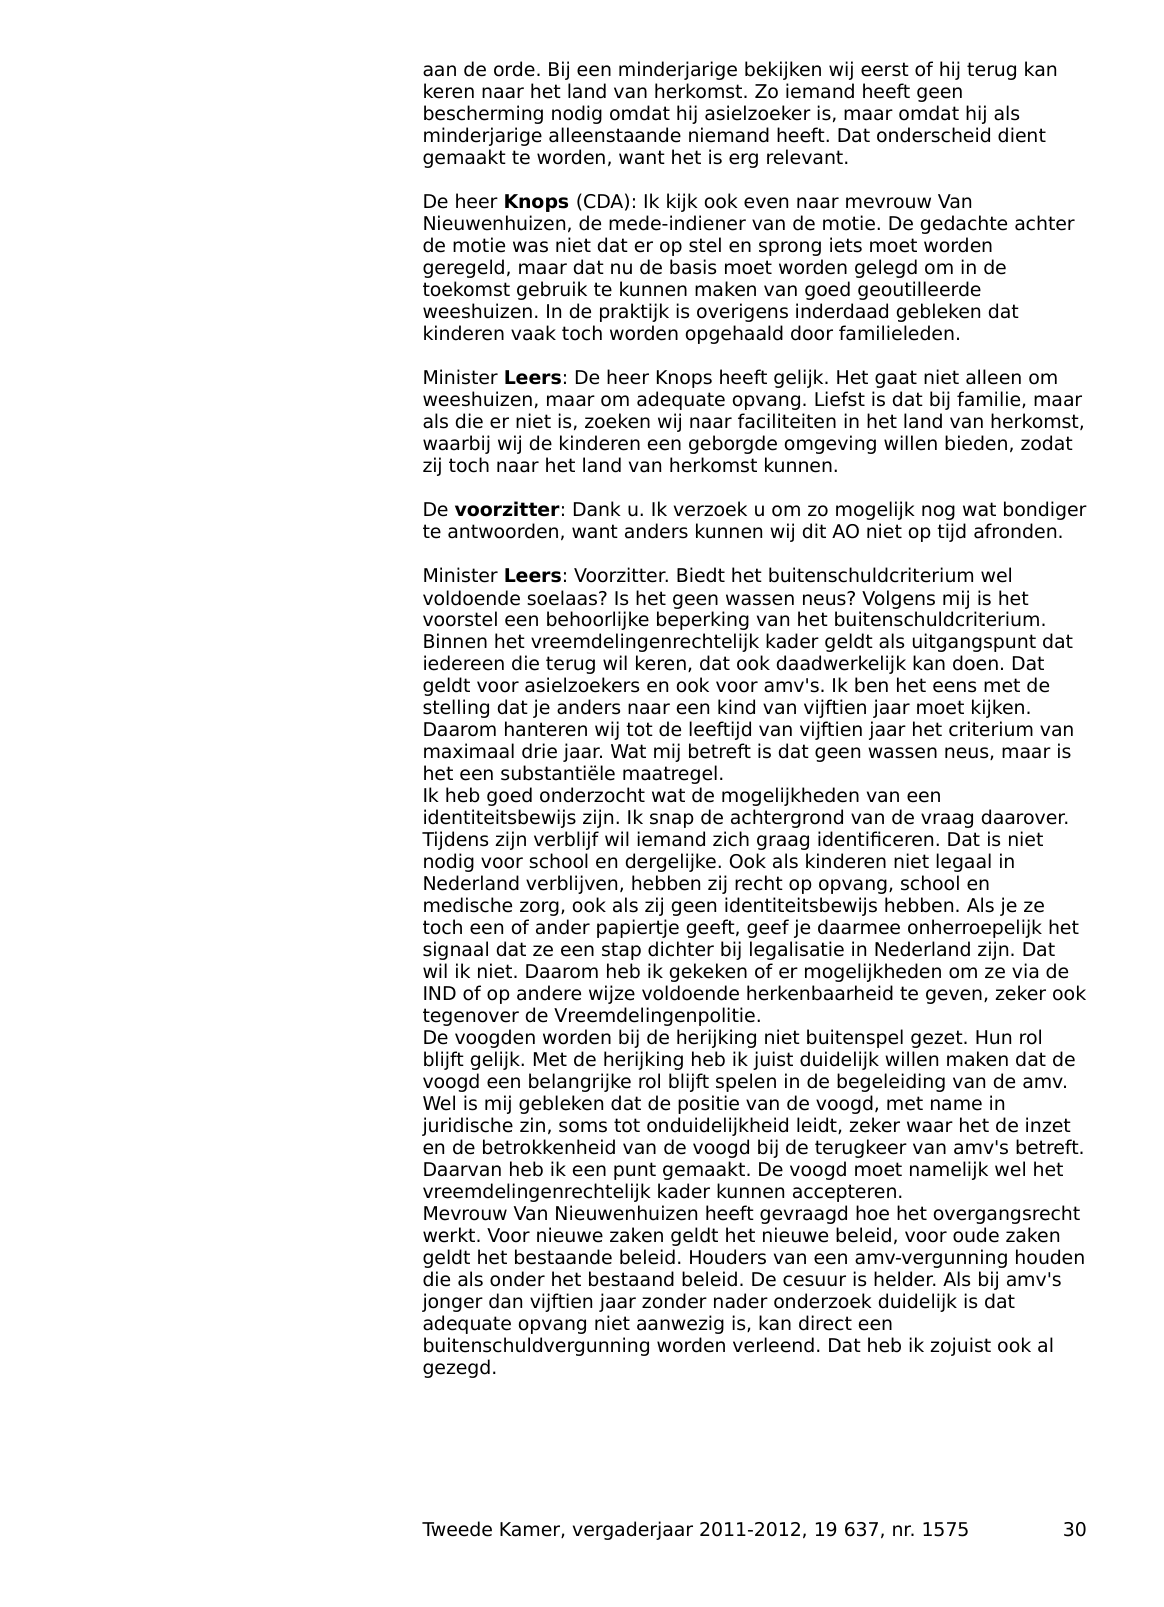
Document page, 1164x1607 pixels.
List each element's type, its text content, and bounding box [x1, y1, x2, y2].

text De heer Knops (CDA): Ik kijk ook even naar mevrouw Van Nieuwenhuizen, de mede-indiener van de motie. De gedachte achter de motie was niet dat er op stel en sprong iets moet worden geregeld, maar dat nu de basis moet worden gelegd om in de toekomst gebruik te kunnen maken van goed geoutilleerde weeshuizen. In de praktijk is overigens inderdaad gebleken dat kinderen vaak toch worden opgehaald door familieleden. [422, 191, 1087, 345]
text Minister Leers: Voorzitter. Biedt het buitenschuldcriterium wel voldoende soelaas? Is het geen wassen neus? Volgens mij is het voorstel een behoorlijke beperking van het buitenschuldcriterium. Binnen het vreemdelingenrechtelijk kader geldt als uitgangspunt dat iedereen die terug wil keren, dat ook daadwerkelijk kan doen. Dat geldt voor asielzoekers en ook voor amv's. Ik ben het eens met de stelling dat je anders naar een kind van vijftien jaar moet kijken. Daarom hanteren wij tot de leeftijd van vijftien jaar het criterium van maximaal drie jaar. Wat mij betreft is dat geen wassen neus, maar is het een substantiële maatregel. [422, 565, 1087, 785]
text Minister Leers: De heer Knops heeft gelijk. Het gaat niet alleen om weeshuizen, maar om adequate opvang. Liefst is dat bij familie, maar als die er niet is, zoeken wij naar faciliteiten in het land van herkomst, waarbij wij de kinderen een geborgde omgeving willen bieden, zodat zij toch naar het land van herkomst kunnen. [422, 367, 1087, 477]
text aan de orde. Bij een minderjarige bekijken wij eerst of hij terug kan keren naar het land van herkomst. Zo iemand heeft geen bescherming nodig omdat hij asielzoeker is, maar omdat hij als minderjarige alleenstaande niemand heeft. Dat onderscheid dient gemaakt te worden, want het is erg relevant. [422, 59, 1087, 169]
text Mevrouw Van Nieuwenhuizen heeft gevraagd hoe het overgangsrecht werkt. Voor nieuwe zaken geldt het nieuwe beleid, voor oude zaken geldt het bestaande beleid. Houders van een amv-vergunning houden die als onder het bestaand beleid. De cesuur is helder. Als bij amv's jonger dan vijftien jaar zonder nader onderzoek duidelijk is dat adequate opvang niet aanwezig is, kan direct een buitenschuldvergunning worden verleend. Dat heb ik zojuist ook al gezegd. [422, 1203, 1087, 1379]
text De voogden worden bij de herijking niet buitenspel gezet. Hun rol blijft gelijk. Met de herijking heb ik juist duidelijk willen maken dat de voogd een belangrijke rol blijft spelen in de begeleiding van de amv. Wel is mij gebleken dat de positie van de voogd, met name in juridische zin, soms tot onduidelijkheid leidt, zeker waar het de inzet en de betrokkenheid van de voogd bij de terugkeer van amv's betreft. Daarvan heb ik een punt gemaakt. De voogd moet namelijk wel het vreemdelingenrechtelijk kader kunnen accepteren. [422, 1027, 1087, 1203]
text Ik heb goed onderzocht wat de mogelijkheden van een identiteitsbewijs zijn. Ik snap de achtergrond van de vraag daarover. Tijdens zijn verblijf wil iemand zich graag identificeren. Dat is niet nodig voor school en dergelijke. Ook als kinderen niet legaal in Nederland verblijven, hebben zij recht op opvang, school en medische zorg, ook als zij geen identiteitsbewijs hebben. Als je ze toch een of ander papiertje geeft, geef je daarmee onherroepelijk het signaal dat ze een stap dichter bij legalisatie in Nederland zijn. Dat wil ik niet. Daarom heb ik gekeken of er mogelijkheden om ze via de IND of op andere wijze voldoende herkenbaarheid te geven, zeker ook tegenover de Vreemdelingenpolitie. [422, 785, 1087, 1027]
text De voorzitter: Dank u. Ik verzoek u om zo mogelijk nog wat bondiger te antwoorden, want anders kunnen wij dit AO niet op tijd afronden. [422, 499, 1087, 543]
